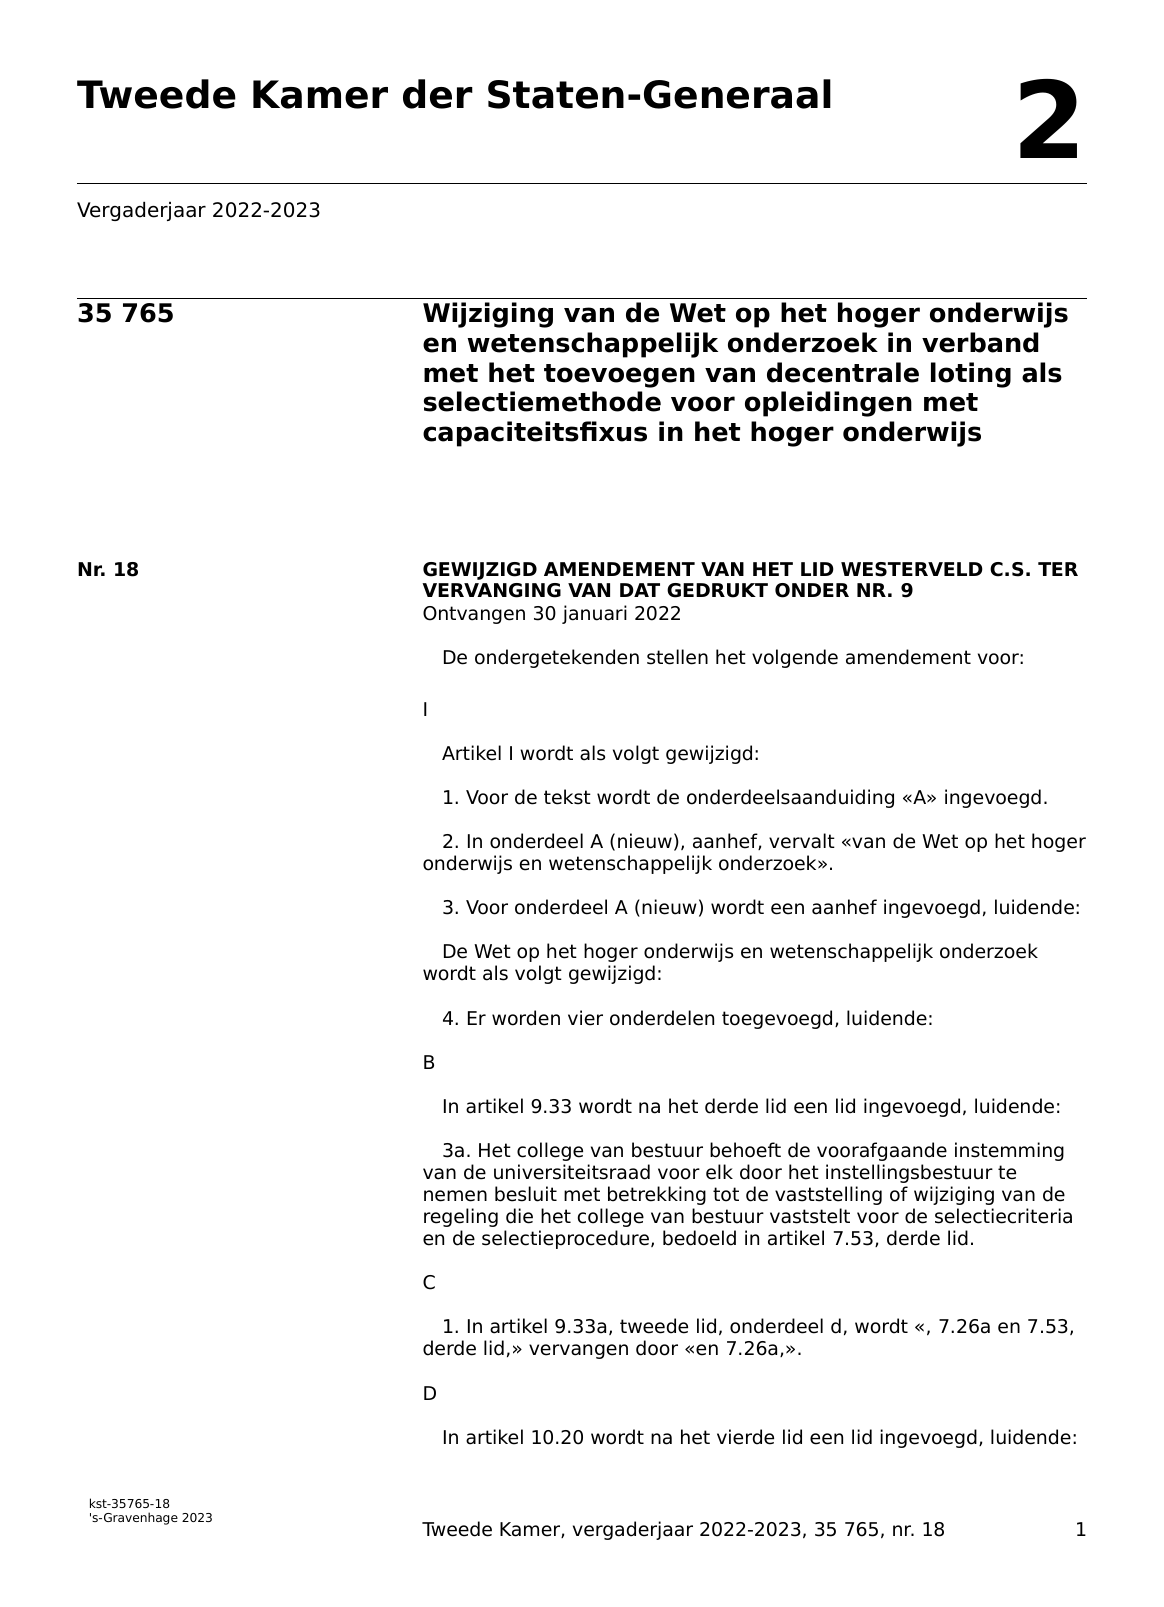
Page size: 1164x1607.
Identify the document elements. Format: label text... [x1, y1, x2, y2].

text 3a. Het college van bestuur behoeft de voorafgaande instemming van de universiteitsraad voor elk door het instellingsbestuur te nemen besluit met betrekking tot de vaststelling of wijziging van de regeling die het college van bestuur vaststelt voor de selectiecriteria en de selectieprocedure, bedoeld in artikel 7.53, derde lid. [422, 1140, 1087, 1250]
text De Wet op het hoger onderwijs en wetenschappelijk onderzoek wordt als volgt gewijzigd: [422, 941, 1087, 985]
text 2. In onderdeel A (nieuw), aanhef, vervalt «van de Wet op het hoger onderwijs en wetenschappelijk onderzoek». [422, 831, 1087, 875]
text 3. Voor onderdeel A (nieuw) wordt een aanhef ingevoegd, luidende: [422, 897, 1087, 919]
text Artikel I wordt als volgt gewijzigd: [422, 743, 1087, 765]
table_header Tweede Kamer der Staten-Generaal [77, 59, 886, 183]
subtitle 35 765 Wijziging van de Wet op het hoger onderwijs en wetenschappelijk onderzoek in verband met het toevoegen van decentrale loting als selectiemethode voor opleidingen met capaciteitsfixus in het hoger onderwijs [77, 299, 1087, 447]
table_header 2 [886, 59, 1087, 183]
text 1. Voor de tekst wordt de onderdeelsaanduiding «A» ingevoegd. [422, 787, 1087, 809]
subtitle I [422, 698, 1087, 721]
text B [422, 1052, 1087, 1074]
text 1. In artikel 9.33a, tweede lid, onderdeel d, wordt «, 7.26a en 7.53, derde lid,» vervangen door «en 7.26a,». [422, 1316, 1087, 1360]
text De ondergetekenden stellen het volgende amendement voor: [422, 647, 1087, 668]
text C [422, 1272, 1087, 1294]
text kst-35765-18 [88, 1497, 323, 1511]
text In artikel 10.20 wordt na het vierde lid een lid ingevoegd, luidende: [422, 1427, 1087, 1448]
table_cell Vergaderjaar 2022-2023 [77, 184, 1087, 298]
text Ontvangen 30 januari 2022 [422, 602, 1087, 624]
text 's-Gravenhage 2023 [88, 1511, 323, 1525]
text D [422, 1382, 1087, 1404]
subtitle Nr. 18 GEWIJZIGD AMENDEMENT VAN HET LID WESTERVELD C.S. TER VERVANGING VAN DAT GEDRUKT ONDER NR. 9 [77, 558, 1087, 602]
text 4. Er worden vier onderdelen toegevoegd, luidende: [422, 1007, 1087, 1029]
text In artikel 9.33 wordt na het derde lid een lid ingevoegd, luidende: [422, 1096, 1087, 1118]
